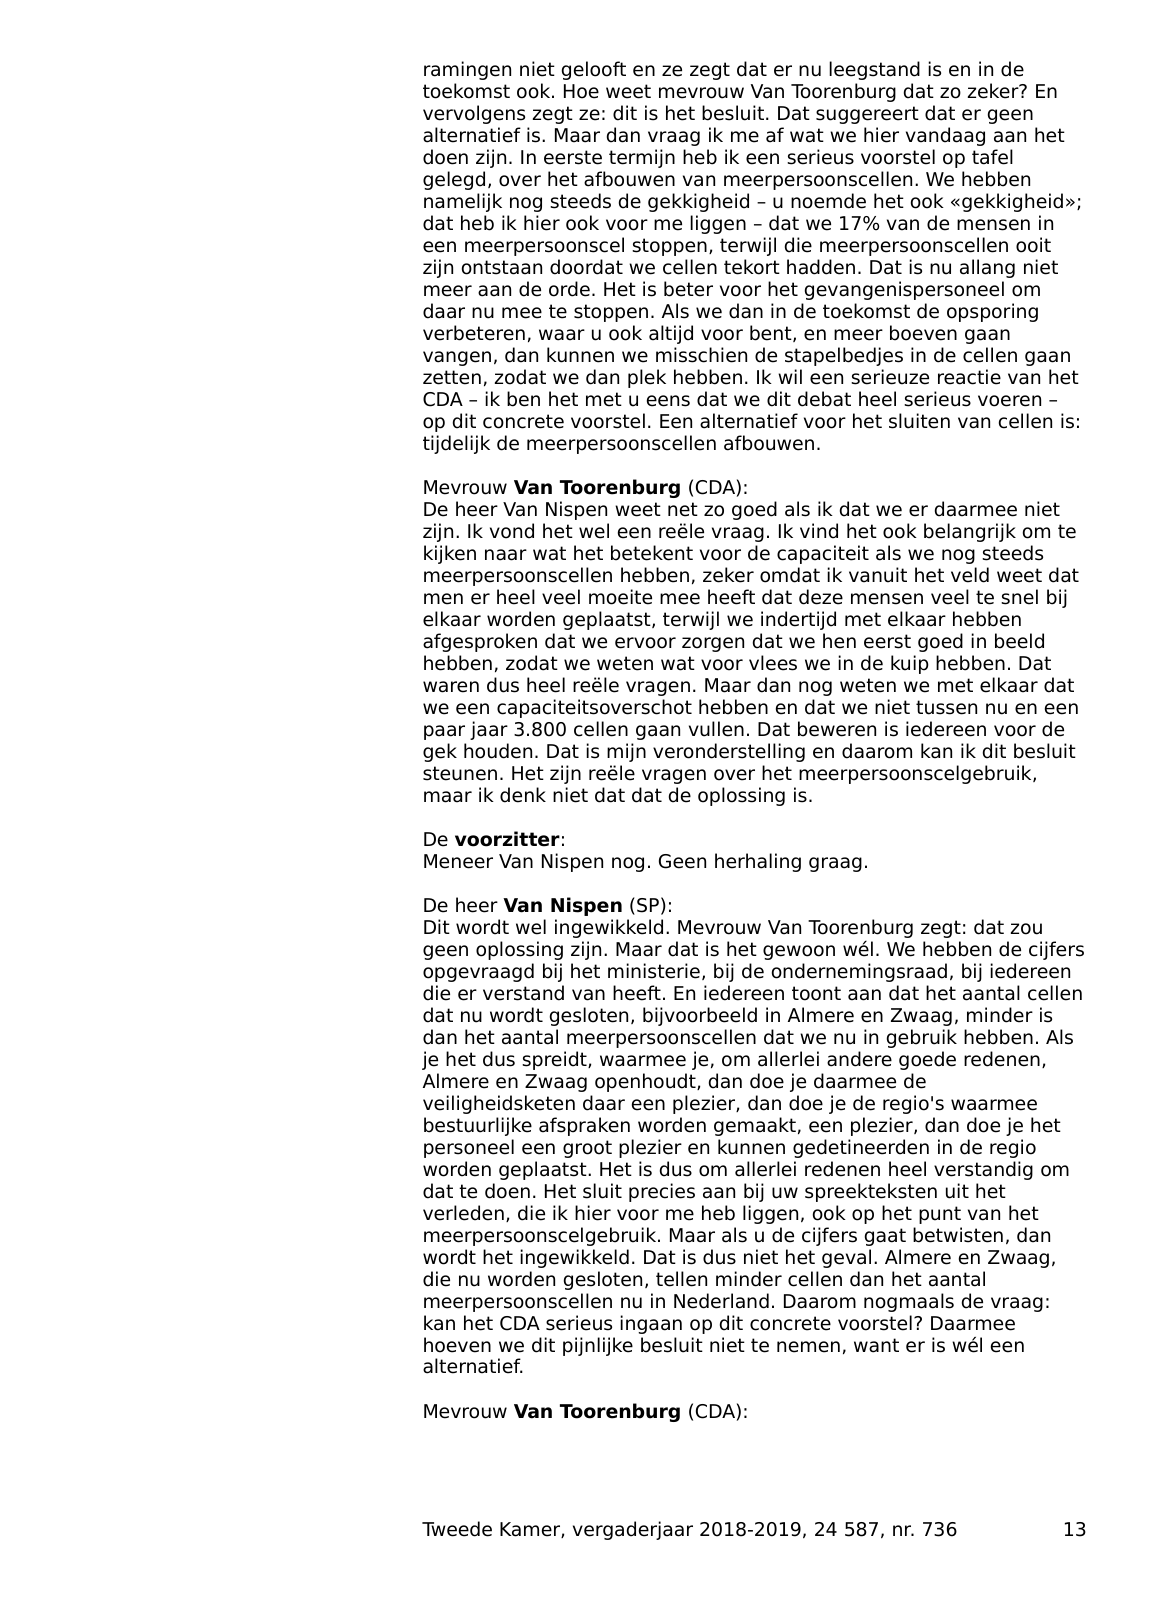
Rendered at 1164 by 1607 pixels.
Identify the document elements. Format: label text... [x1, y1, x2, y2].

text Mevrouw Van Toorenburg (CDA): [422, 477, 1087, 499]
text De heer Van Nispen weet net zo goed als ik dat we er daarmee niet zijn. Ik vond het wel een reële vraag. Ik vind het ook belangrijk om te kijken naar wat het betekent voor de capaciteit als we nog steeds meerpersoonscellen hebben, zeker omdat ik vanuit het veld weet dat men er heel veel moeite mee heeft dat deze mensen veel te snel bij elkaar worden geplaatst, terwijl we indertijd met elkaar hebben afgesproken dat we ervoor zorgen dat we hen eerst goed in beeld hebben, zodat we weten wat voor vlees we in de kuip hebben. Dat waren dus heel reële vragen. Maar dan nog weten we met elkaar dat we een capaciteitsoverschot hebben en dat we niet tussen nu en een paar jaar 3.800 cellen gaan vullen. Dat beweren is iedereen voor de gek houden. Dat is mijn veronderstelling en daarom kan ik dit besluit steunen. Het zijn reële vragen over het meerpersoonscelgebruik, maar ik denk niet dat dat de oplossing is. [422, 499, 1087, 807]
text ramingen niet gelooft en ze zegt dat er nu leegstand is en in de toekomst ook. Hoe weet mevrouw Van Toorenburg dat zo zeker? En vervolgens zegt ze: dit is het besluit. Dat suggereert dat er geen alternatief is. Maar dan vraag ik me af wat we hier vandaag aan het doen zijn. In eerste termijn heb ik een serieus voorstel op tafel gelegd, over het afbouwen van meerpersoonscellen. We hebben namelijk nog steeds de gekkigheid – u noemde het ook «gekkigheid»; dat heb ik hier ook voor me liggen – dat we 17% van de mensen in een meerpersoonscel stoppen, terwijl die meerpersoonscellen ooit zijn ontstaan doordat we cellen tekort hadden. Dat is nu allang niet meer aan de orde. Het is beter voor het gevangenispersoneel om daar nu mee te stoppen. Als we dan in de toekomst de opsporing verbeteren, waar u ook altijd voor bent, en meer boeven gaan vangen, dan kunnen we misschien de stapelbedjes in de cellen gaan zetten, zodat we dan plek hebben. Ik wil een serieuze reactie van het CDA – ik ben het met u eens dat we dit debat heel serieus voeren – op dit concrete voorstel. Een alternatief voor het sluiten van cellen is: tijdelijk de meerpersoonscellen afbouwen. [422, 59, 1087, 455]
text Meneer Van Nispen nog. Geen herhaling graag. [422, 851, 1087, 873]
text Dit wordt wel ingewikkeld. Mevrouw Van Toorenburg zegt: dat zou geen oplossing zijn. Maar dat is het gewoon wél. We hebben de cijfers opgevraagd bij het ministerie, bij de ondernemingsraad, bij iedereen die er verstand van heeft. En iedereen toont aan dat het aantal cellen dat nu wordt gesloten, bijvoorbeeld in Almere en Zwaag, minder is dan het aantal meerpersoonscellen dat we nu in gebruik hebben. Als je het dus spreidt, waarmee je, om allerlei andere goede redenen, Almere en Zwaag openhoudt, dan doe je daarmee de veiligheidsketen daar een plezier, dan doe je de regio's waarmee bestuurlijke afspraken worden gemaakt, een plezier, dan doe je het personeel een groot plezier en kunnen gedetineerden in de regio worden geplaatst. Het is dus om allerlei redenen heel verstandig om dat te doen. Het sluit precies aan bij uw spreekteksten uit het verleden, die ik hier voor me heb liggen, ook op het punt van het meerpersoonscelgebruik. Maar als u de cijfers gaat betwisten, dan wordt het ingewikkeld. Dat is dus niet het geval. Almere en Zwaag, die nu worden gesloten, tellen minder cellen dan het aantal meerpersoonscellen nu in Nederland. Daarom nogmaals de vraag: kan het CDA serieus ingaan op dit concrete voorstel? Daarmee hoeven we dit pijnlijke besluit niet te nemen, want er is wél een alternatief. [422, 917, 1087, 1378]
text De voorzitter: [422, 829, 1087, 851]
text De heer Van Nispen (SP): [422, 895, 1087, 917]
text Mevrouw Van Toorenburg (CDA): [422, 1401, 1087, 1423]
